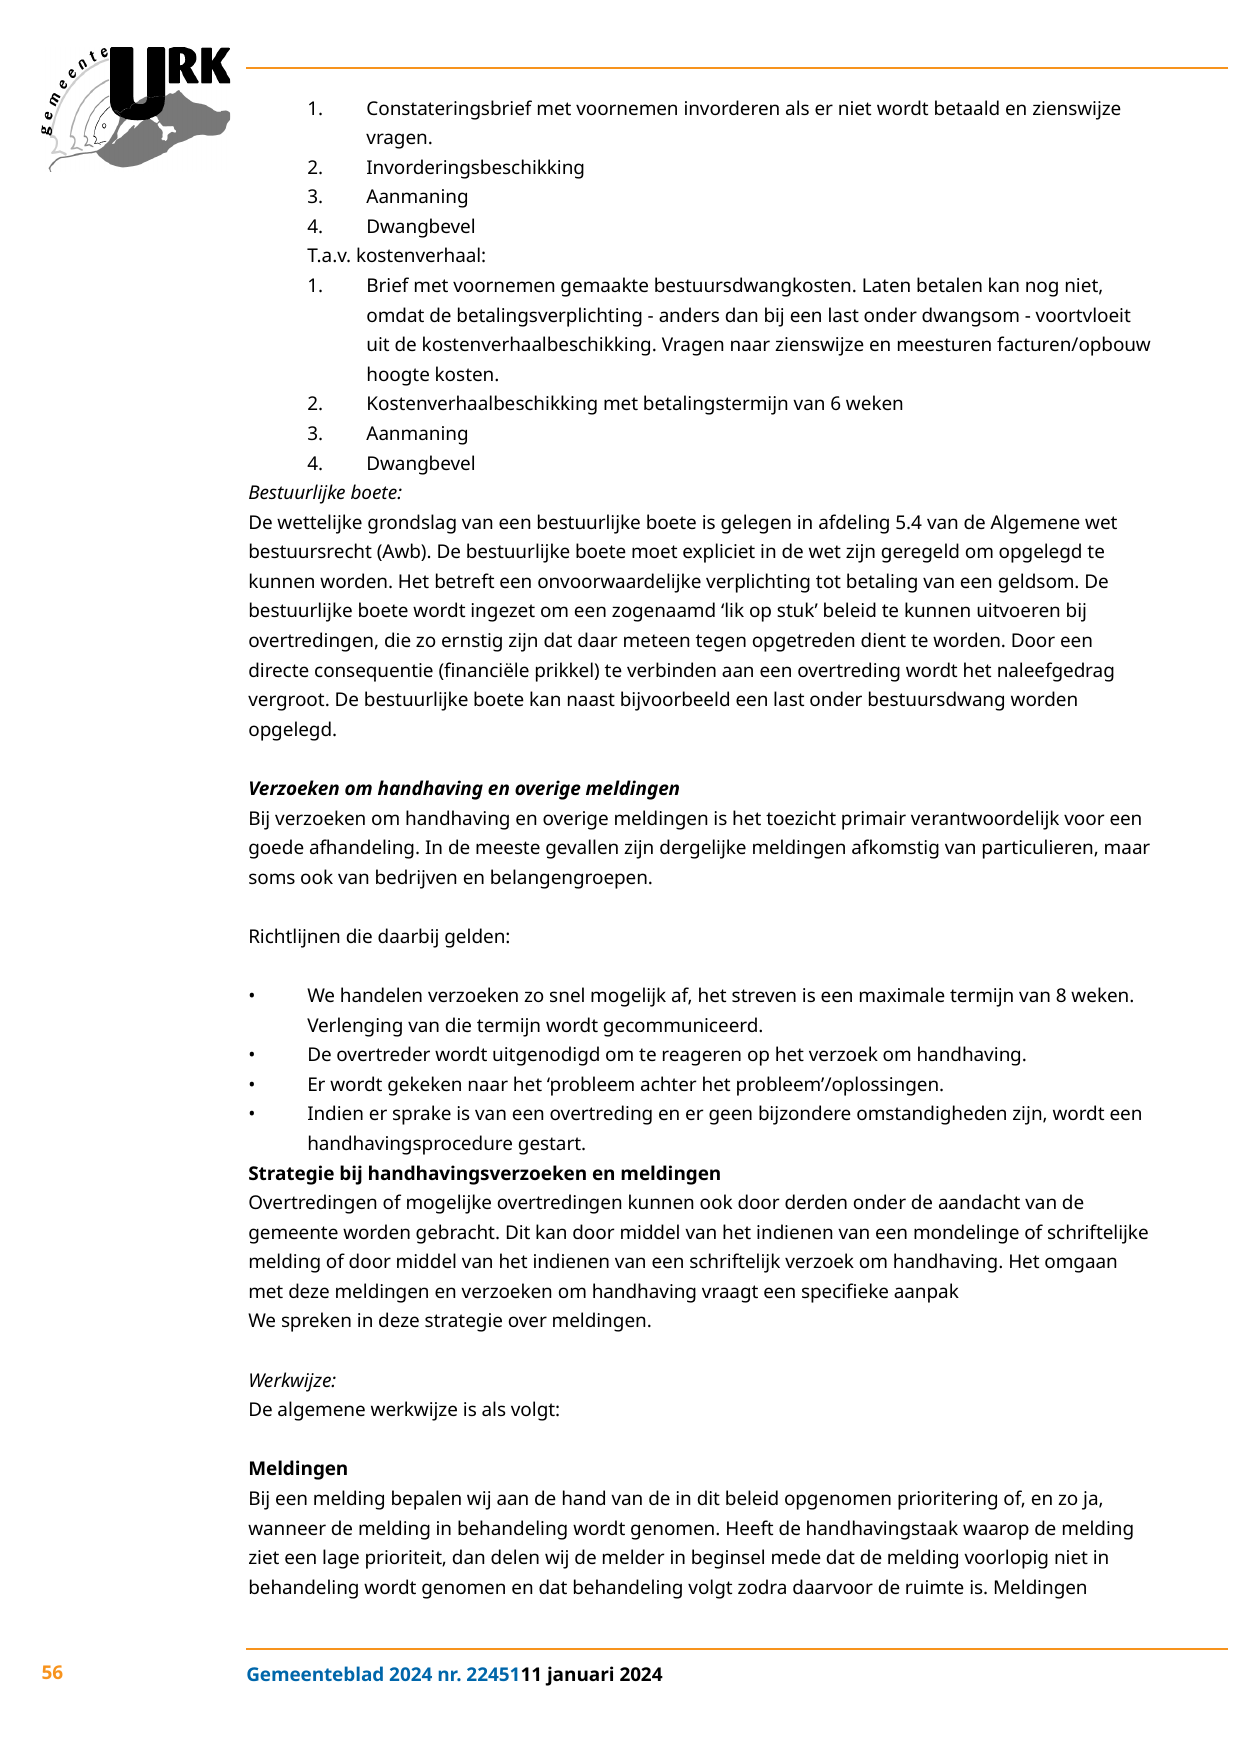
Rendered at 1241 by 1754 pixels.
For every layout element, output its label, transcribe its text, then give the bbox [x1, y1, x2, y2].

list De overtreder wordt uitgenodigd om te reageren op het verzoek om handhaving. [248, 1041, 1152, 1067]
list Constateringsbrief met voornemen invorderen als er niet wordt betaald en zienswijze vragen. [307, 95, 1152, 150]
list Kostenverhaalbeschikking met betalingstermijn van 6 weken [307, 391, 1152, 416]
list Er wordt gekeken naar het ‘probleem achter het probleem’/oplossingen. [248, 1071, 1152, 1097]
list Aanmaning [307, 183, 1152, 209]
picture [41, 47, 231, 172]
list T.a.v. kostenverhaal: [248, 243, 1152, 268]
text Werkwijze: [248, 1367, 1152, 1393]
list We handelen verzoeken zo snel mogelijk af, het streven is een maximale termijn van 8 weken. Verlenging van die termijn wordt gecommuniceerd. [248, 982, 1152, 1038]
list Dwangbevel [307, 450, 1152, 476]
list Invorderingsbeschikking [307, 154, 1152, 180]
list Aanmaning [307, 420, 1152, 446]
text Bij verzoeken om handhaving en overige meldingen is het toezicht primair verantwoordelijk voor een goede afhandeling. In de meeste gevallen zijn dergelijke meldingen afkomstig van particulieren, maar soms ook van bedrijven en belangengroepen. [248, 805, 1152, 890]
text Meldingen [248, 1456, 1152, 1481]
text Verzoeken om handhaving en overige meldingen [248, 775, 1152, 801]
list Brief met voornemen gemaakte bestuursdwangkosten. Laten betalen kan nog niet, omdat de betalingsverplichting - anders dan bij een last onder dwangsom - voortvloeit uit de kostenverhaalbeschikking. Vragen naar zienswijze en meesturen facturen/opbouw hoogte kosten. [307, 272, 1152, 387]
text De wettelijke grondslag van een bestuurlijke boete is gelegen in afdeling 5.4 van de Algemene wet bestuursrecht (Awb). De bestuurlijke boete moet expliciet in de wet zijn geregeld om opgelegd te kunnen worden. Het betreft een onvoorwaardelijke verplichting tot betaling van een geldsom. De bestuurlijke boete wordt ingezet om een zogenaamd ‘lik op stuk’ beleid te kunnen uitvoeren bij overtredingen, die zo ernstig zijn dat daar meteen tegen opgetreden dient te worden. Door een directe consequentie (financiële prikkel) te verbinden aan een overtreding wordt het naleefgedrag vergroot. De bestuurlijke boete kan naast bijvoorbeeld een last onder bestuursdwang worden opgelegd. [248, 509, 1152, 742]
list Indien er sprake is van een overtreding en er geen bijzondere omstandigheden zijn, wordt een handhavingsprocedure gestart. [248, 1101, 1152, 1156]
text De algemene werkwijze is als volgt: [248, 1396, 1152, 1422]
list Dwangbevel [307, 213, 1152, 239]
text Overtredingen of mogelijke overtredingen kunnen ook door derden onder de aandacht van de gemeente worden gebracht. Dit kan door middel van het indienen van een mondelinge of schriftelijke melding of door middel van het indienen van een schriftelijk verzoek om handhaving. Het omgaan met deze meldingen en verzoeken om handhaving vraagt een specifieke aanpak [248, 1189, 1152, 1304]
text We spreken in deze strategie over meldingen. [248, 1308, 1152, 1333]
text Bij een melding bepalen wij aan de hand van de in dit beleid opgenomen prioritering of, en zo ja, wanneer de melding in behandeling wordt genomen. Heeft de handhavingstaak waarop de melding ziet een lage prioriteit, dan delen wij de melder in beginsel mede dat de melding voorlopig niet in behandeling wordt genomen en dat behandeling volgt zodra daarvoor de ruimte is. Meldingen [248, 1485, 1152, 1600]
text Strategie bij handhavingsverzoeken en meldingen [248, 1160, 1152, 1186]
text Bestuurlijke boete: [248, 479, 1152, 505]
text Richtlijnen die daarbij gelden: [248, 923, 1152, 949]
